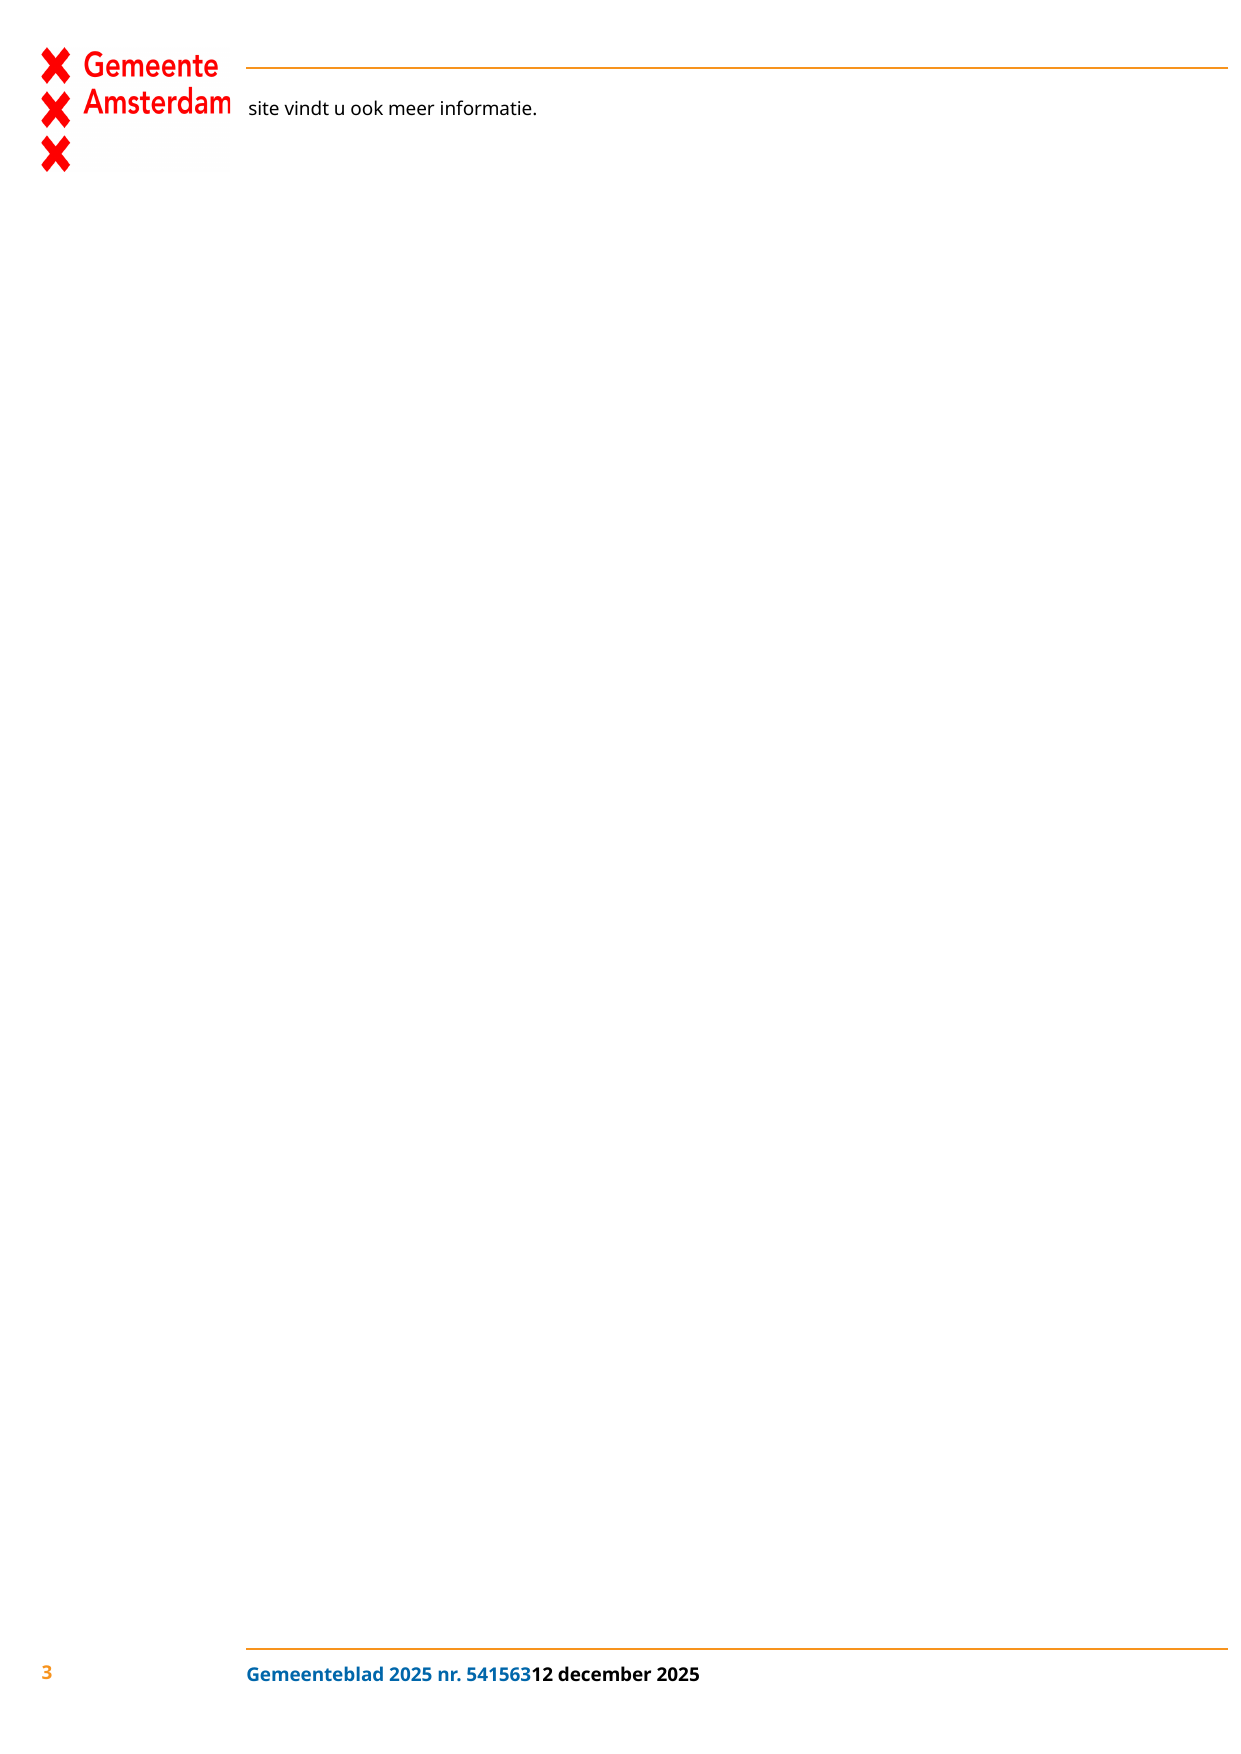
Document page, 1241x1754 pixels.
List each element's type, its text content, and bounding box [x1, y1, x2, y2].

picture [41, 47, 231, 172]
text site vindt u ook meer informatie. [248, 95, 1152, 121]
